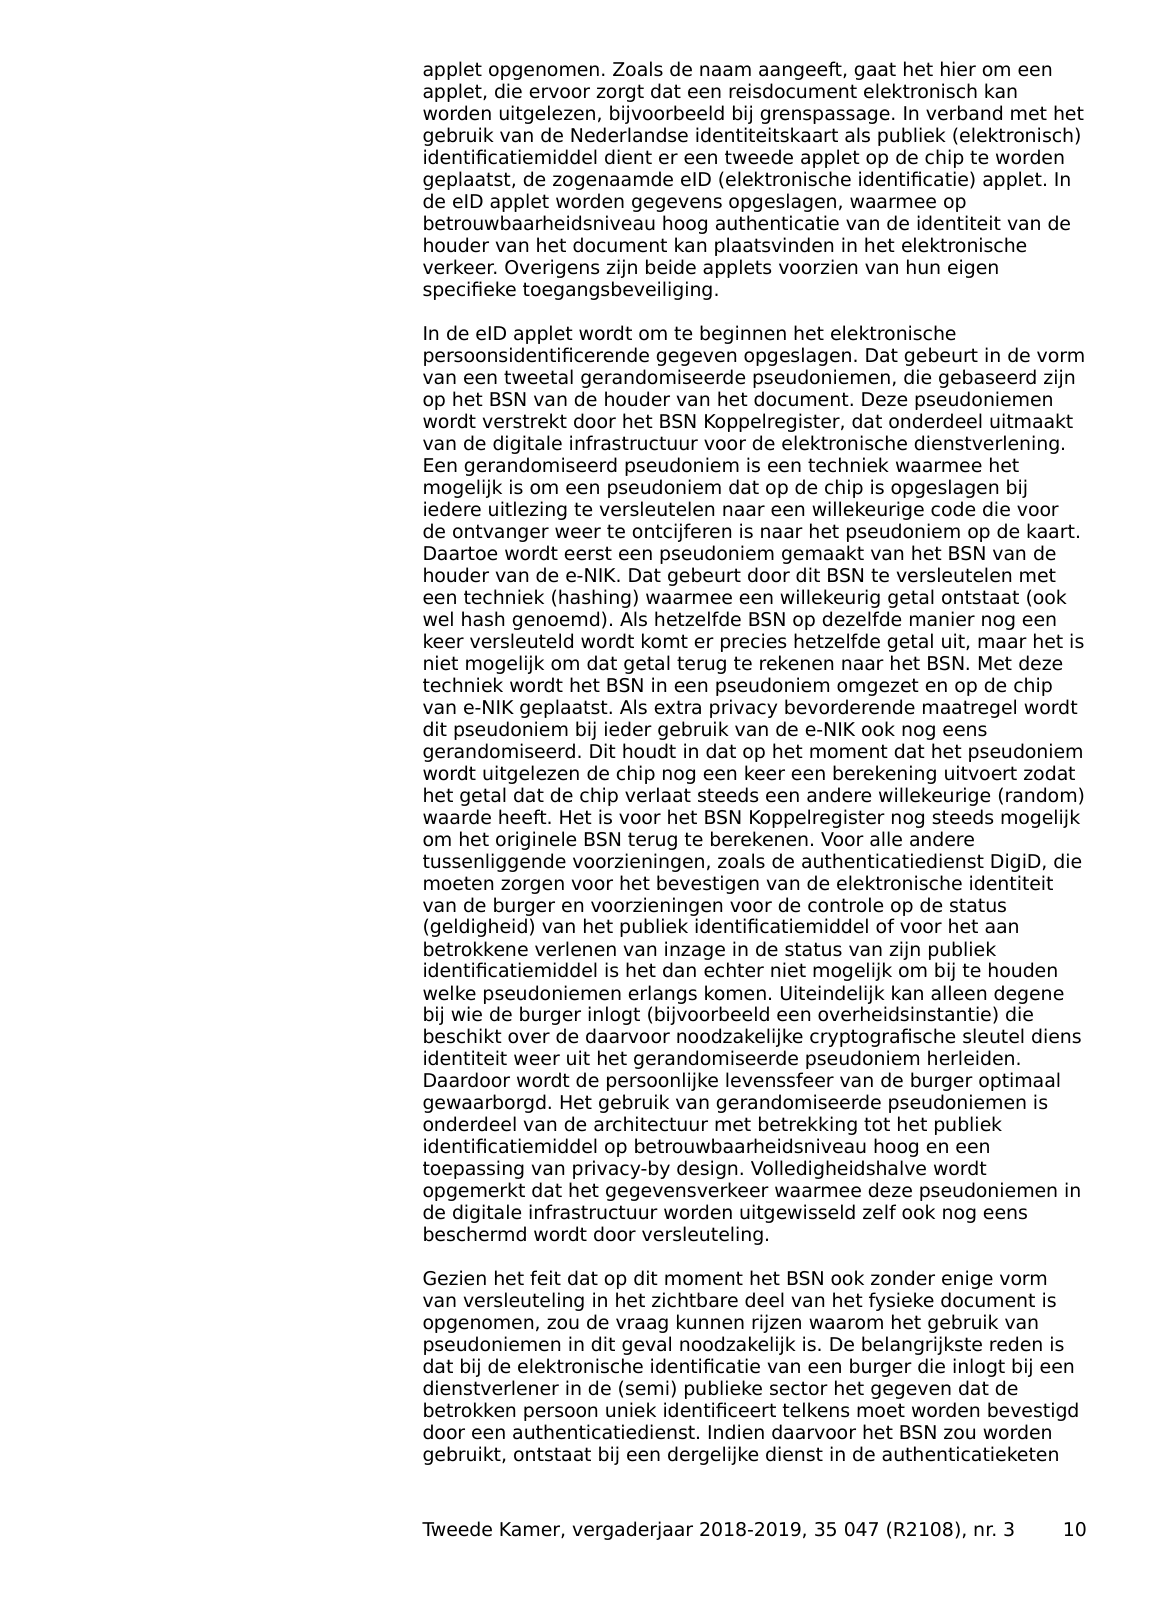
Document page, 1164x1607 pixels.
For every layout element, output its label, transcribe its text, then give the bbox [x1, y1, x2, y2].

text Gezien het feit dat op dit moment het BSN ook zonder enige vorm van versleuteling in het zichtbare deel van het fysieke document is opgenomen, zou de vraag kunnen rijzen waarom het gebruik van pseudoniemen in dit geval noodzakelijk is. De belangrijkste reden is dat bij de elektronische identificatie van een burger die inlogt bij een dienstverlener in de (semi) publieke sector het gegeven dat de betrokken persoon uniek identificeert telkens moet worden bevestigd door een authenticatiedienst. Indien daarvoor het BSN zou worden gebruikt, ontstaat bij een dergelijke dienst in de authenticatieketen [422, 1268, 1087, 1466]
text applet opgenomen. Zoals de naam aangeeft, gaat het hier om een applet, die ervoor zorgt dat een reisdocument elektronisch kan worden uitgelezen, bijvoorbeeld bij grenspassage. In verband met het gebruik van de Nederlandse identiteitskaart als publiek (elektronisch) identificatiemiddel dient er een tweede applet op de chip te worden geplaatst, de zogenaamde eID (elektronische identificatie) applet. In de eID applet worden gegevens opgeslagen, waarmee op betrouwbaarheidsniveau hoog authenticatie van de identiteit van de houder van het document kan plaatsvinden in het elektronische verkeer. Overigens zijn beide applets voorzien van hun eigen specifieke toegangsbeveiliging. [422, 59, 1087, 301]
text In de eID applet wordt om te beginnen het elektronische persoonsidentificerende gegeven opgeslagen. Dat gebeurt in de vorm van een tweetal gerandomiseerde pseudoniemen, die gebaseerd zijn op het BSN van de houder van het document. Deze pseudoniemen wordt verstrekt door het BSN Koppelregister, dat onderdeel uitmaakt van de digitale infrastructuur voor de elektronische dienstverlening. Een gerandomiseerd pseudoniem is een techniek waarmee het mogelijk is om een pseudoniem dat op de chip is opgeslagen bij iedere uitlezing te versleutelen naar een willekeurige code die voor de ontvanger weer te ontcijferen is naar het pseudoniem op de kaart. Daartoe wordt eerst een pseudoniem gemaakt van het BSN van de houder van de e-NIK. Dat gebeurt door dit BSN te versleutelen met een techniek (hashing) waarmee een willekeurig getal ontstaat (ook wel hash genoemd). Als hetzelfde BSN op dezelfde manier nog een keer versleuteld wordt komt er precies hetzelfde getal uit, maar het is niet mogelijk om dat getal terug te rekenen naar het BSN. Met deze techniek wordt het BSN in een pseudoniem omgezet en op de chip van e-NIK geplaatst. Als extra privacy bevorderende maatregel wordt dit pseudoniem bij ieder gebruik van de e-NIK ook nog eens gerandomiseerd. Dit houdt in dat op het moment dat het pseudoniem wordt uitgelezen de chip nog een keer een berekening uitvoert zodat het getal dat de chip verlaat steeds een andere willekeurige (random) waarde heeft. Het is voor het BSN Koppelregister nog steeds mogelijk om het originele BSN terug te berekenen. Voor alle andere tussenliggende voorzieningen, zoals de authenticatiedienst DigiD, die moeten zorgen voor het bevestigen van de elektronische identiteit van de burger en voorzieningen voor de controle op de status (geldigheid) van het publiek identificatiemiddel of voor het aan betrokkene verlenen van inzage in de status van zijn publiek identificatiemiddel is het dan echter niet mogelijk om bij te houden welke pseudoniemen erlangs komen. Uiteindelijk kan alleen degene bij wie de burger inlogt (bijvoorbeeld een overheidsinstantie) die beschikt over de daarvoor noodzakelijke cryptografische sleutel diens identiteit weer uit het gerandomiseerde pseudoniem herleiden. Daardoor wordt de persoonlijke levenssfeer van de burger optimaal gewaarborgd. Het gebruik van gerandomiseerde pseudoniemen is onderdeel van de architectuur met betrekking tot het publiek identificatiemiddel op betrouwbaarheidsniveau hoog en een toepassing van privacy-by design. Volledigheidshalve wordt opgemerkt dat het gegevensverkeer waarmee deze pseudoniemen in de digitale infrastructuur worden uitgewisseld zelf ook nog eens beschermd wordt door versleuteling. [422, 323, 1087, 1246]
